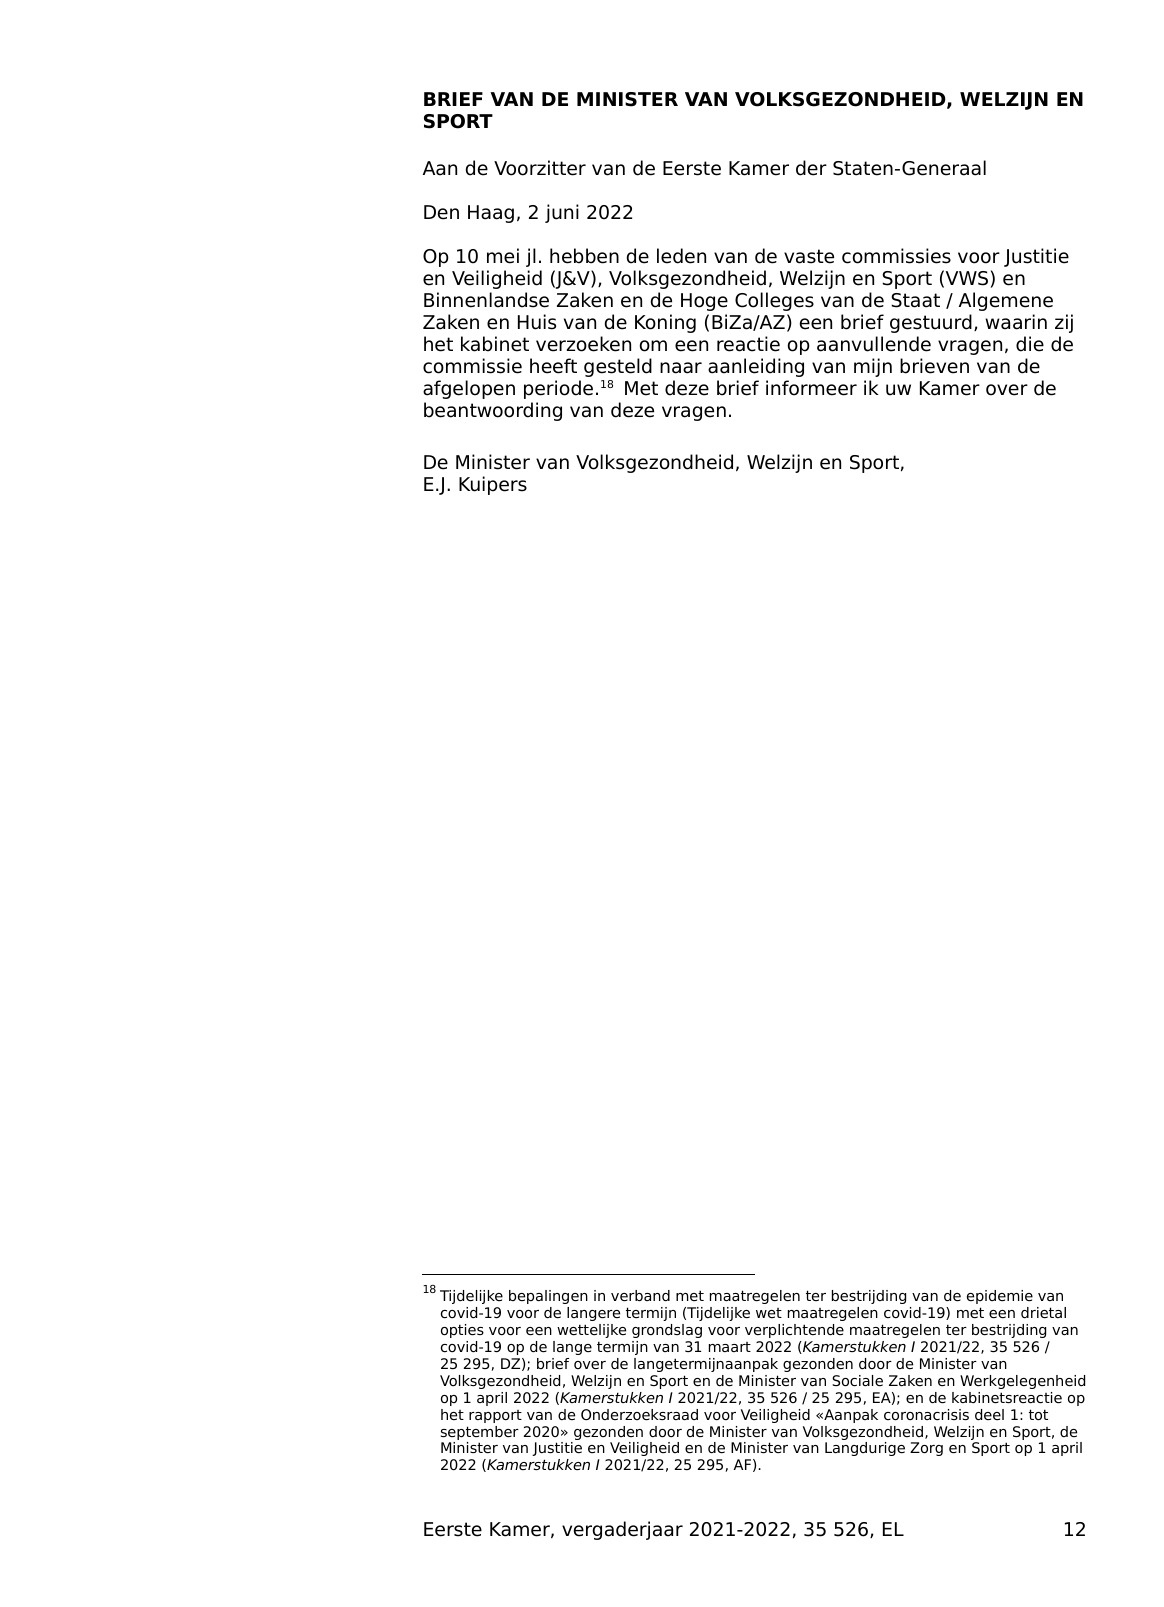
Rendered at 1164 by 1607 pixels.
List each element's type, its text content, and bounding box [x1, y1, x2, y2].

text Aan de Voorzitter van de Eerste Kamer der Staten-Generaal [422, 158, 1087, 180]
text Tijdelijke bepalingen in verband met maatregelen ter bestrijding van de epidemie van covid-19 voor de langere termijn (Tijdelijke wet maatregelen covid-19) met een drietal opties voor een wettelijke grondslag voor verplichtende maatregelen ter bestrijding van covid-19 op de lange termijn van 31 maart 2022 (Kamerstukken I 2021/22, 35 526 / 25 295, DZ); brief over de langetermijnaanpak gezonden door de Minister van Volksgezondheid, Welzijn en Sport en de Minister van Sociale Zaken en Werkgelegenheid op 1 april 2022 (Kamerstukken I 2021/22, 35 526 / 25 295, EA); en de kabinetsreactie op het rapport van de Onderzoeksraad voor Veiligheid «Aanpak coronacrisis deel 1: tot september 2020» gezonden door de Minister van Volksgezondheid, Welzijn en Sport, de Minister van Justitie en Veiligheid en de Minister van Langdurige Zorg en Sport op 1 april 2022 (Kamerstukken I 2021/22, 25 295, AF). [422, 1283, 1087, 1474]
text Den Haag, 2 juni 2022 [422, 202, 1087, 224]
text De Minister van Volksgezondheid, Welzijn en Sport, E.J. Kuipers [422, 452, 1087, 496]
subtitle BRIEF VAN DE MINISTER VAN VOLKSGEZONDHEID, WELZIJN EN SPORT [422, 89, 1087, 133]
text Op 10 mei jl. hebben de leden van de vaste commissies voor Justitie en Veiligheid (J&V), Volksgezondheid, Welzijn en Sport (VWS) en Binnenlandse Zaken en de Hoge Colleges van de Staat / Algemene Zaken en Huis van de Koning (BiZa/AZ) een brief gestuurd, waarin zij het kabinet verzoeken om een reactie op aanvullende vragen, die de commissie heeft gesteld naar aanleiding van mijn brieven van de afgelopen periode. Met deze brief informeer ik uw Kamer over de beantwoording van deze vragen. [422, 246, 1087, 422]
